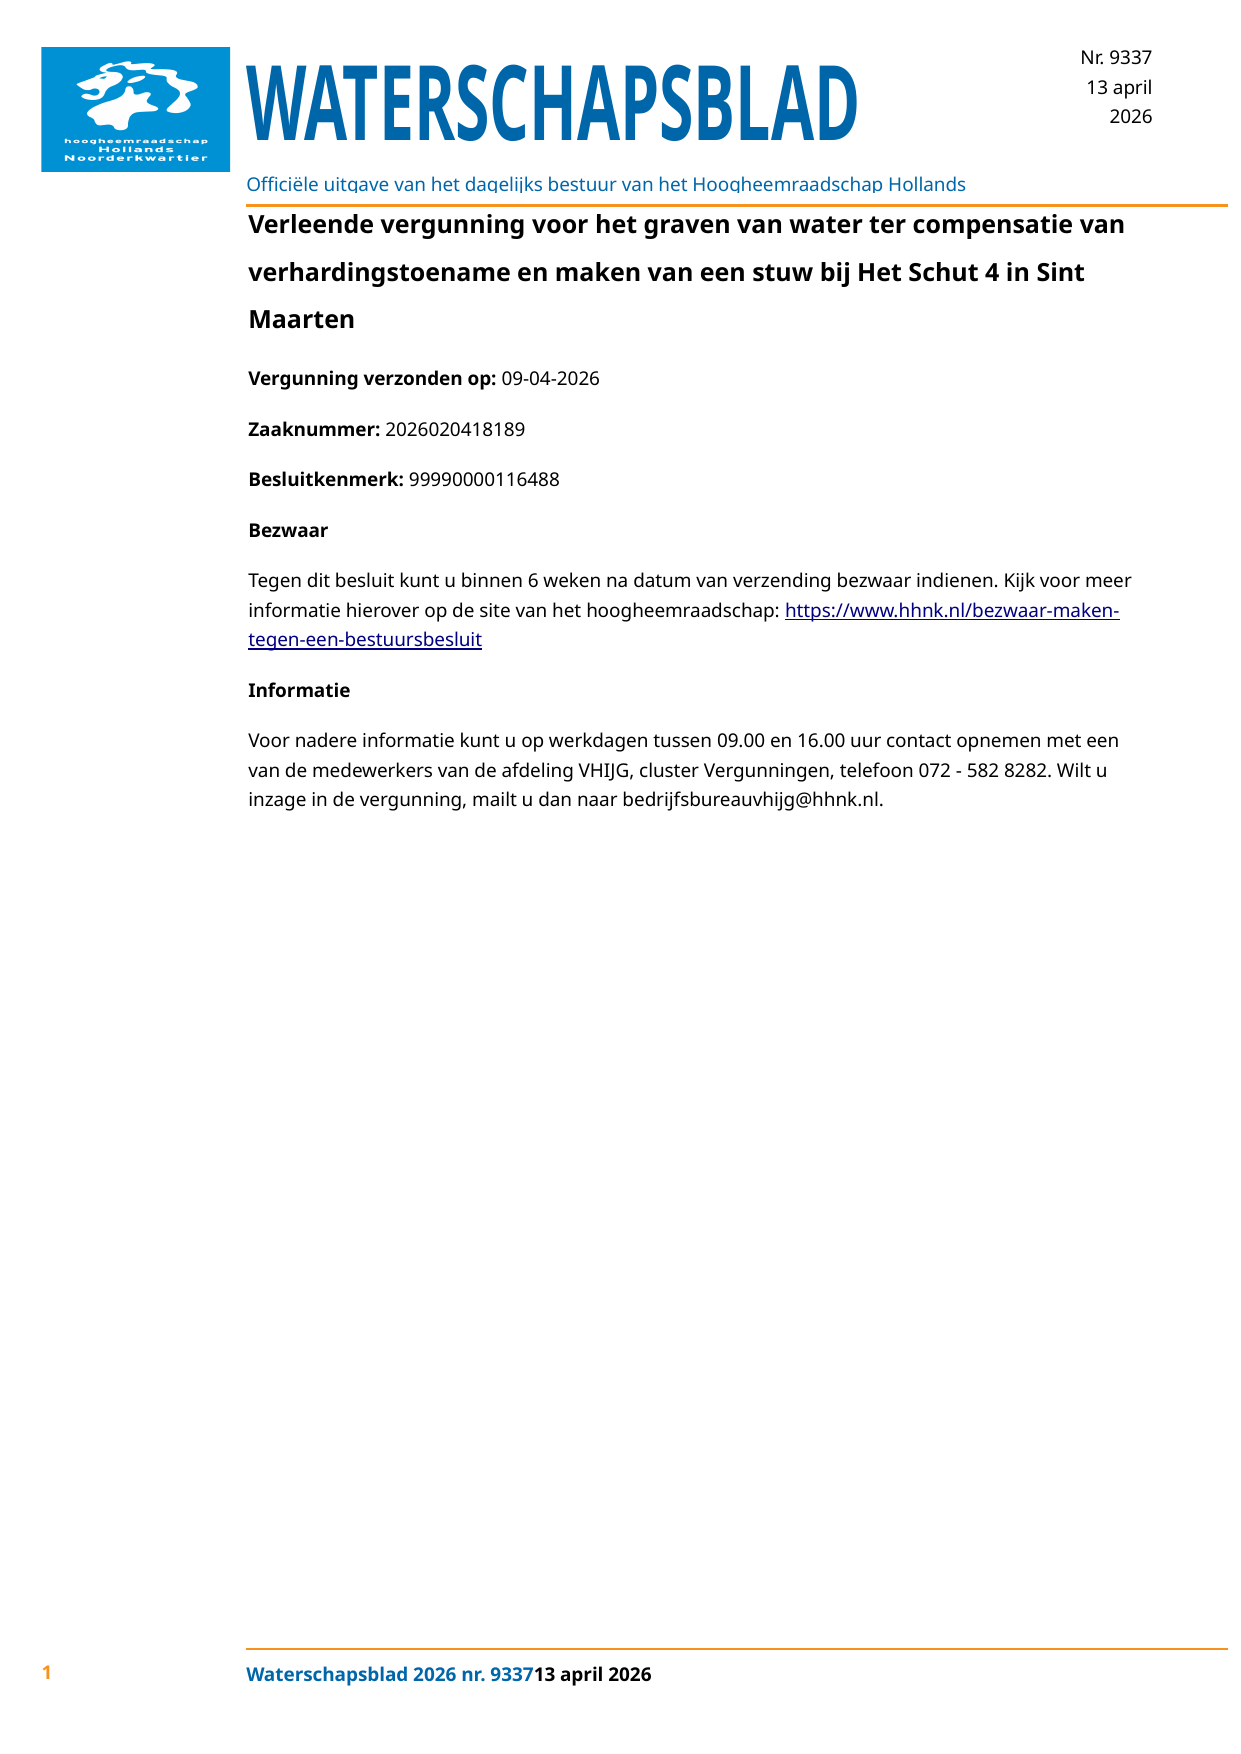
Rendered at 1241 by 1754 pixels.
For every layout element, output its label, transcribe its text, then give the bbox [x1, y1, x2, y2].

text Bezwaar [248, 517, 1152, 542]
picture [129, 76, 144, 82]
text Voor nadere informatie kunt u op werkdagen tussen 09.00 en 16.00 uur contact opnemen met een van de medewerkers van de afdeling VHIJG, cluster Vergunningen, telefoon 072 - 582 8282. Wilt u inzage in de vergunning, mailt u dan naar bedrijfsbureauvhijg@hhnk.nl. [248, 727, 1152, 812]
text Besluitkenmerk: 99990000116488 [248, 466, 1152, 492]
text Zaaknummer: 2026020418189 [248, 416, 1152, 442]
picture [88, 87, 157, 130]
picture [78, 64, 122, 99]
text Tegen dit besluit kunt u binnen 6 weken na datum van verzending bezwaar indienen. Kijk voor meer informatie hierover op de site van het hoogheemraadschap: https://www.hhnk.nl/bezwaar-maken-tegen-een-bestuursbesluit [248, 567, 1152, 652]
picture [118, 62, 197, 112]
text Informatie [248, 677, 1152, 702]
text Vergunning verzonden op: 09-04-2026 [248, 366, 1152, 391]
text Verleende vergunning voor het graven van water ter compensatie van verhardingstoename en maken van een stuw bij Het Schut 4 in Sint Maarten [248, 207, 1152, 336]
